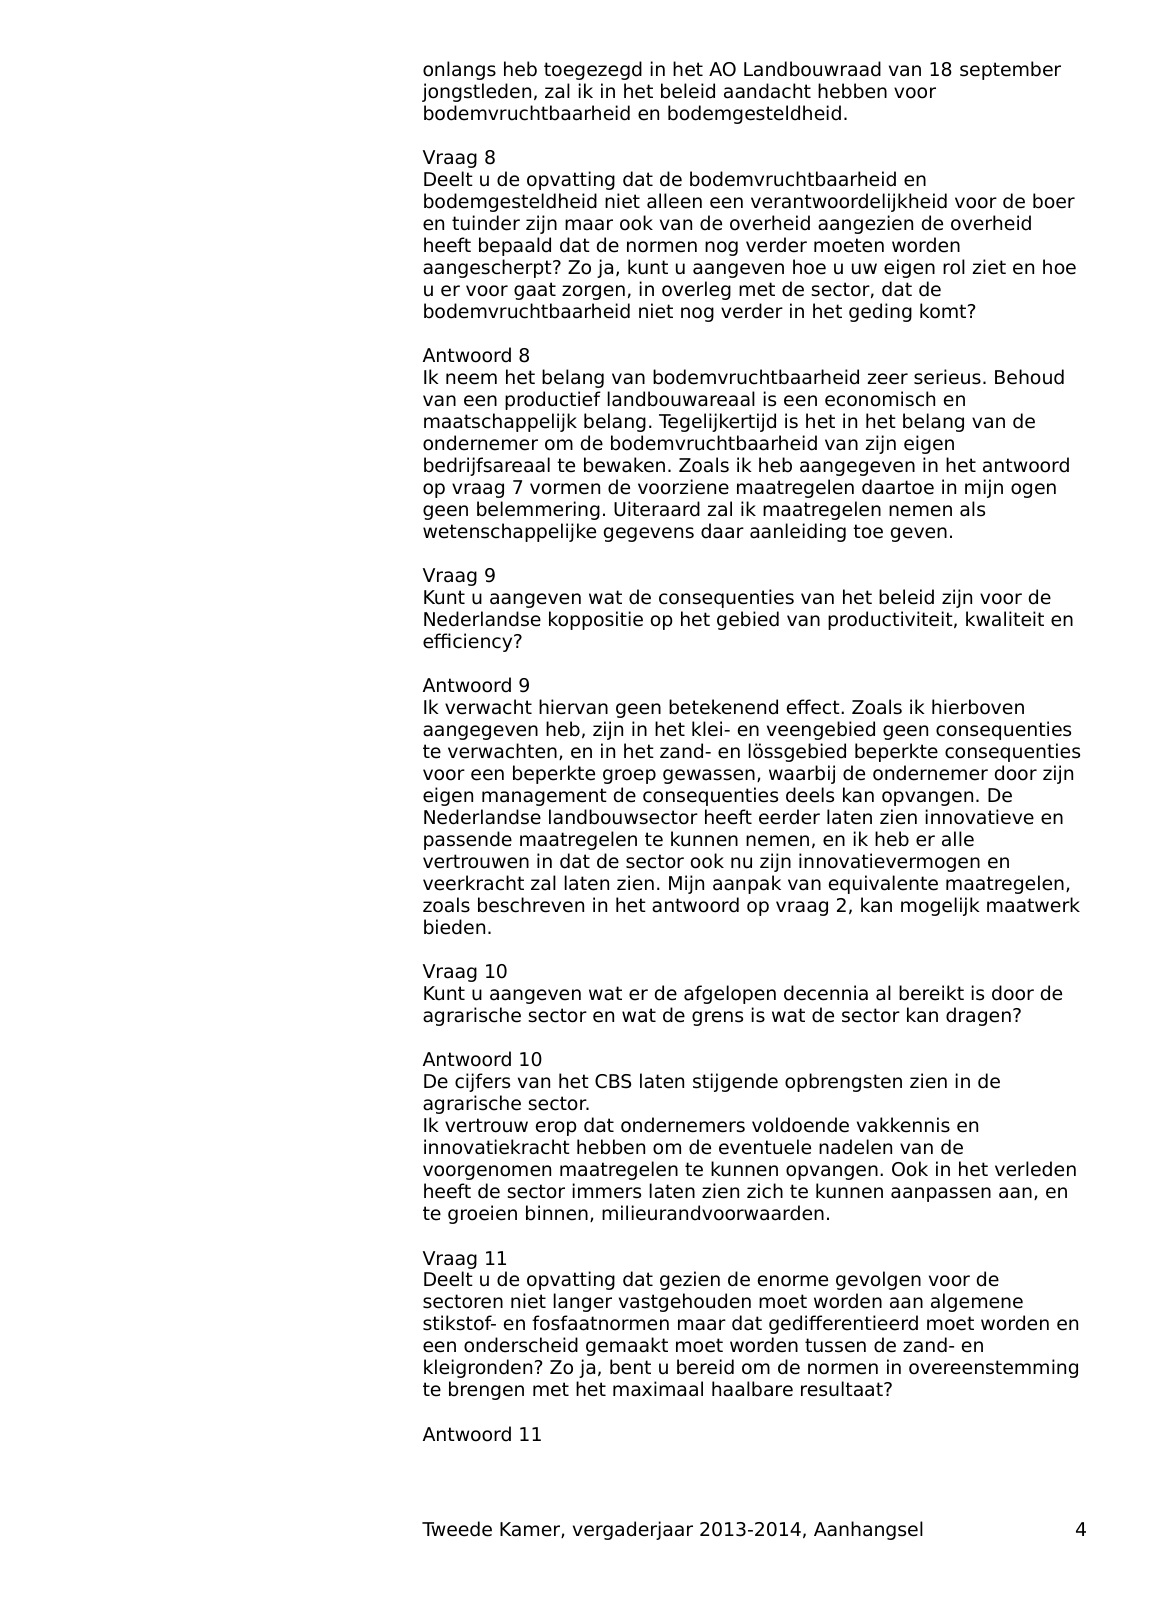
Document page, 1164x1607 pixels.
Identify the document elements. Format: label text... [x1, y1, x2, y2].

text onlangs heb toegezegd in het AO Landbouwraad van 18 september jongstleden, zal ik in het beleid aandacht hebben voor bodemvruchtbaarheid en bodemgesteldheid. [422, 59, 1087, 125]
text De cijfers van het CBS laten stijgende opbrengsten zien in de agrarische sector. [422, 1071, 1087, 1115]
text Vraag 10 [422, 961, 1087, 983]
text Vraag 11 [422, 1247, 1087, 1269]
text Antwoord 8 [422, 345, 1087, 367]
text Antwoord 10 [422, 1049, 1087, 1071]
text Antwoord 9 [422, 675, 1087, 697]
text Ik neem het belang van bodemvruchtbaarheid zeer serieus. Behoud van een productief landbouwareaal is een economisch en maatschappelijk belang. Tegelijkertijd is het in het belang van de ondernemer om de bodemvruchtbaarheid van zijn eigen bedrijfsareaal te bewaken. Zoals ik heb aangegeven in het antwoord op vraag 7 vormen de voorziene maatregelen daartoe in mijn ogen geen belemmering. Uiteraard zal ik maatregelen nemen als wetenschappelijke gegevens daar aanleiding toe geven. [422, 367, 1087, 543]
text Deelt u de opvatting dat de bodemvruchtbaarheid en bodemgesteldheid niet alleen een verantwoordelijkheid voor de boer en tuinder zijn maar ook van de overheid aangezien de overheid heeft bepaald dat de normen nog verder moeten worden aangescherpt? Zo ja, kunt u aangeven hoe u uw eigen rol ziet en hoe u er voor gaat zorgen, in overleg met de sector, dat de bodemvruchtbaarheid niet nog verder in het geding komt? [422, 169, 1087, 323]
text Kunt u aangeven wat er de afgelopen decennia al bereikt is door de agrarische sector en wat de grens is wat de sector kan dragen? [422, 983, 1087, 1027]
text Vraag 9 [422, 565, 1087, 587]
text Antwoord 11 [422, 1423, 1087, 1445]
text Vraag 8 [422, 147, 1087, 169]
text Ik verwacht hiervan geen betekenend effect. Zoals ik hierboven aangegeven heb, zijn in het klei- en veengebied geen consequenties te verwachten, en in het zand- en lössgebied beperkte consequenties voor een beperkte groep gewassen, waarbij de ondernemer door zijn eigen management de consequenties deels kan opvangen. De Nederlandse landbouwsector heeft eerder laten zien innovatieve en passende maatregelen te kunnen nemen, en ik heb er alle vertrouwen in dat de sector ook nu zijn innovatievermogen en veerkracht zal laten zien. Mijn aanpak van equivalente maatregelen, zoals beschreven in het antwoord op vraag 2, kan mogelijk maatwerk bieden. [422, 697, 1087, 939]
text Ik vertrouw erop dat ondernemers voldoende vakkennis en innovatiekracht hebben om de eventuele nadelen van de voorgenomen maatregelen te kunnen opvangen. Ook in het verleden heeft de sector immers laten zien zich te kunnen aanpassen aan, en te groeien binnen, milieurandvoorwaarden. [422, 1115, 1087, 1225]
text Kunt u aangeven wat de consequenties van het beleid zijn voor de Nederlandse koppositie op het gebied van productiviteit, kwaliteit en efficiency? [422, 587, 1087, 653]
text Deelt u de opvatting dat gezien de enorme gevolgen voor de sectoren niet langer vastgehouden moet worden aan algemene stikstof- en fosfaatnormen maar dat gedifferentieerd moet worden en een onderscheid gemaakt moet worden tussen de zand- en kleigronden? Zo ja, bent u bereid om de normen in overeenstemming te brengen met het maximaal haalbare resultaat? [422, 1269, 1087, 1401]
